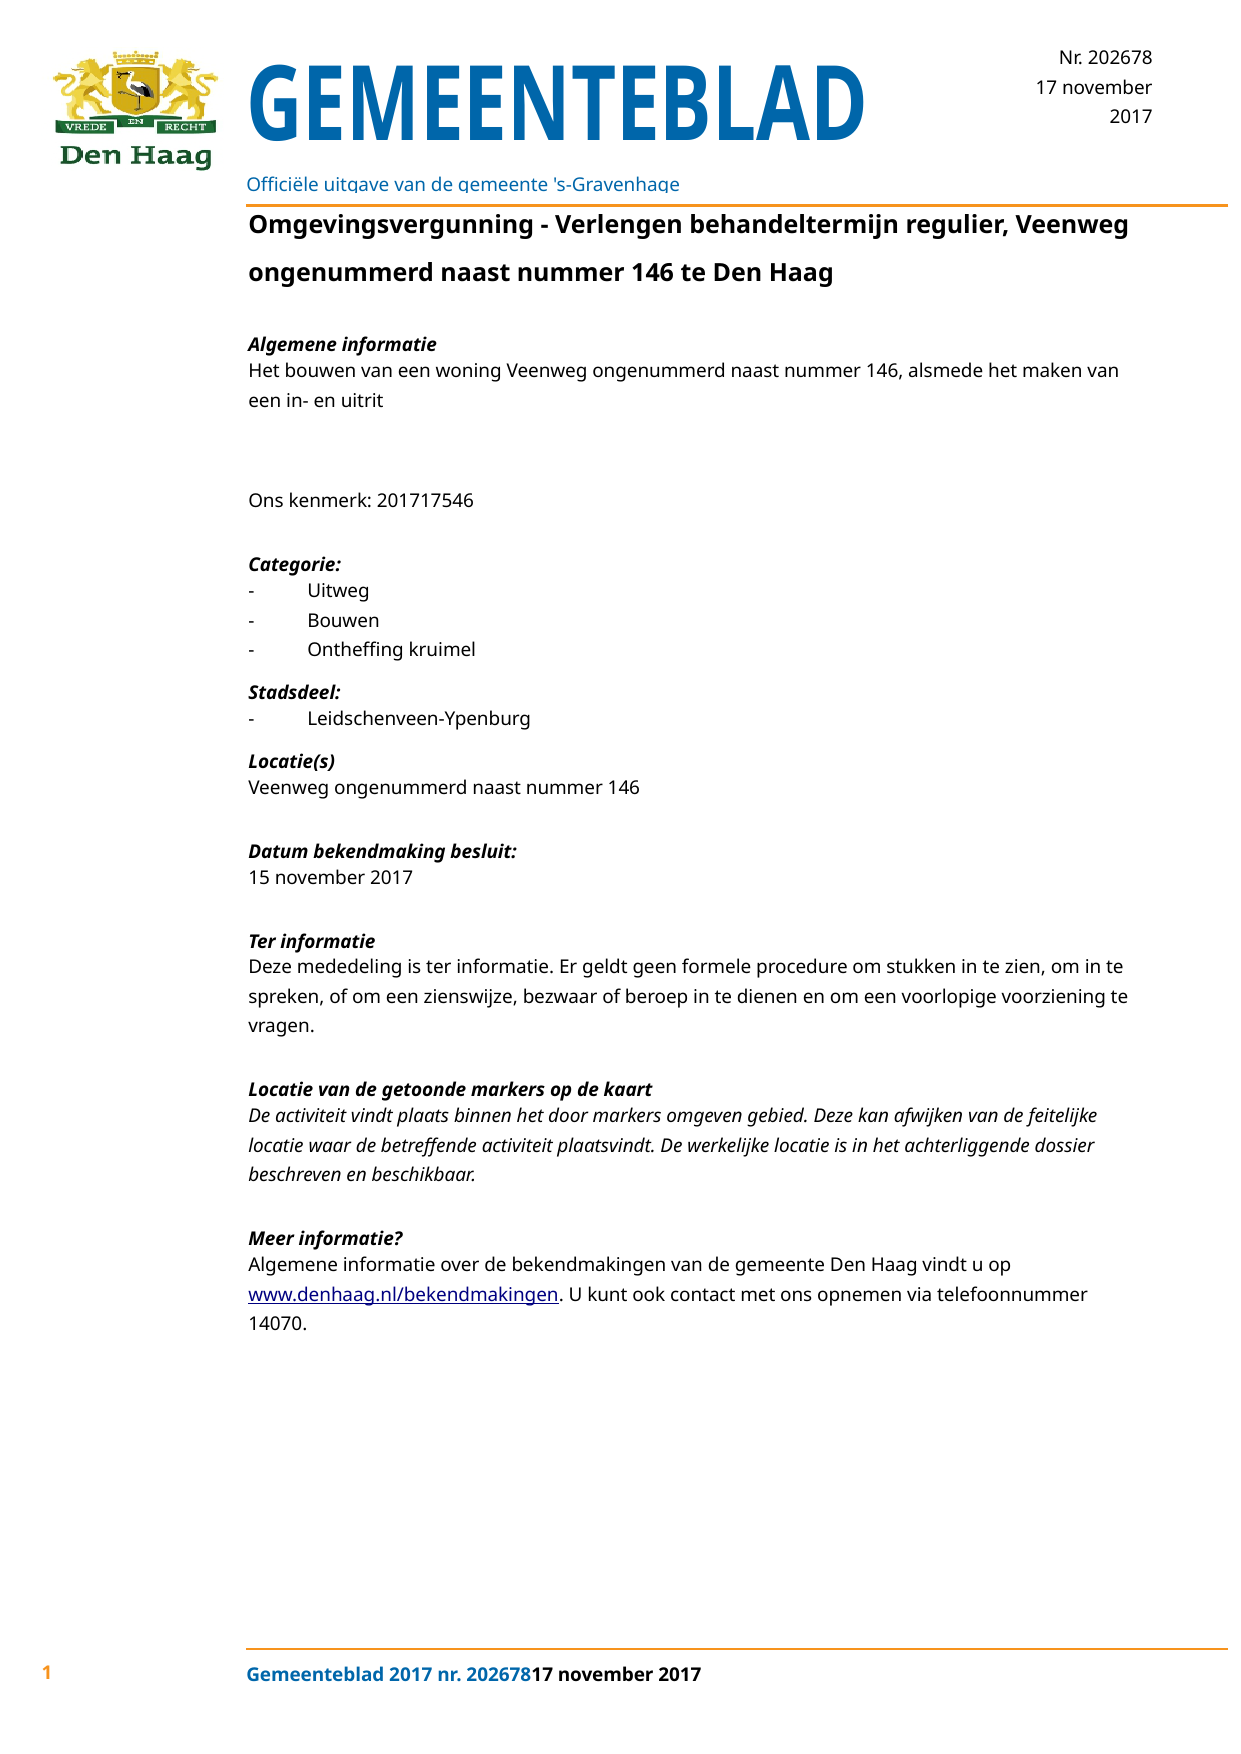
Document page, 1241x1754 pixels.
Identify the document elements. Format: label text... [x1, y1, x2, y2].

list Bouwen [248, 607, 1152, 633]
text 15 november 2017 [248, 864, 1152, 889]
list Leidschenveen-Ypenburg [248, 705, 1152, 731]
list Ontheffing kruimel [248, 636, 1152, 662]
text Algemene informatie over de bekendmakingen van de gemeente Den Haag vindt u op www.denhaag.nl/bekendmakingen. U kunt ook contact met ons opnemen via telefoonnummer 14070. [248, 1251, 1152, 1336]
text Ter informatie [248, 928, 1152, 953]
text Ons kenmerk: 201717546 [248, 488, 1152, 513]
text Het bouwen van een woning Veenweg ongenummerd naast nummer 146, alsmede het maken van een in- en uitrit [248, 357, 1152, 412]
text Stadsdeel: [248, 679, 1152, 705]
text Categorie: [248, 552, 1152, 577]
text Deze mededeling is ter informatie. Er geldt geen formele procedure om stukken in te zien, om in te spreken, of om een zienswijze, bezwaar of beroep in te dienen en om een voorlopige voorziening te vragen. [248, 953, 1152, 1038]
text Algemene informatie [248, 331, 1152, 357]
text Omgevingsvergunning - Verlengen behandeltermijn regulier, Veenweg ongenummerd naast nummer 146 te Den Haag [248, 207, 1152, 288]
text Datum bekendmaking besluit: [248, 838, 1152, 864]
text Locatie van de getoonde markers op de kaart [248, 1077, 1152, 1102]
list Uitweg [248, 577, 1152, 603]
text Locatie(s) [248, 748, 1152, 774]
text Veenweg ongenummerd naast nummer 146 [248, 774, 1152, 800]
text De activiteit vindt plaats binnen het door markers omgeven gebied. Deze kan afwijken van de feitelijke locatie waar de betreffende activiteit plaatsvindt. De werkelijke locatie is in het achterliggende dossier beschreven en beschikbaar. [248, 1102, 1152, 1187]
picture [41, 47, 231, 172]
text Meer informatie? [248, 1226, 1152, 1251]
